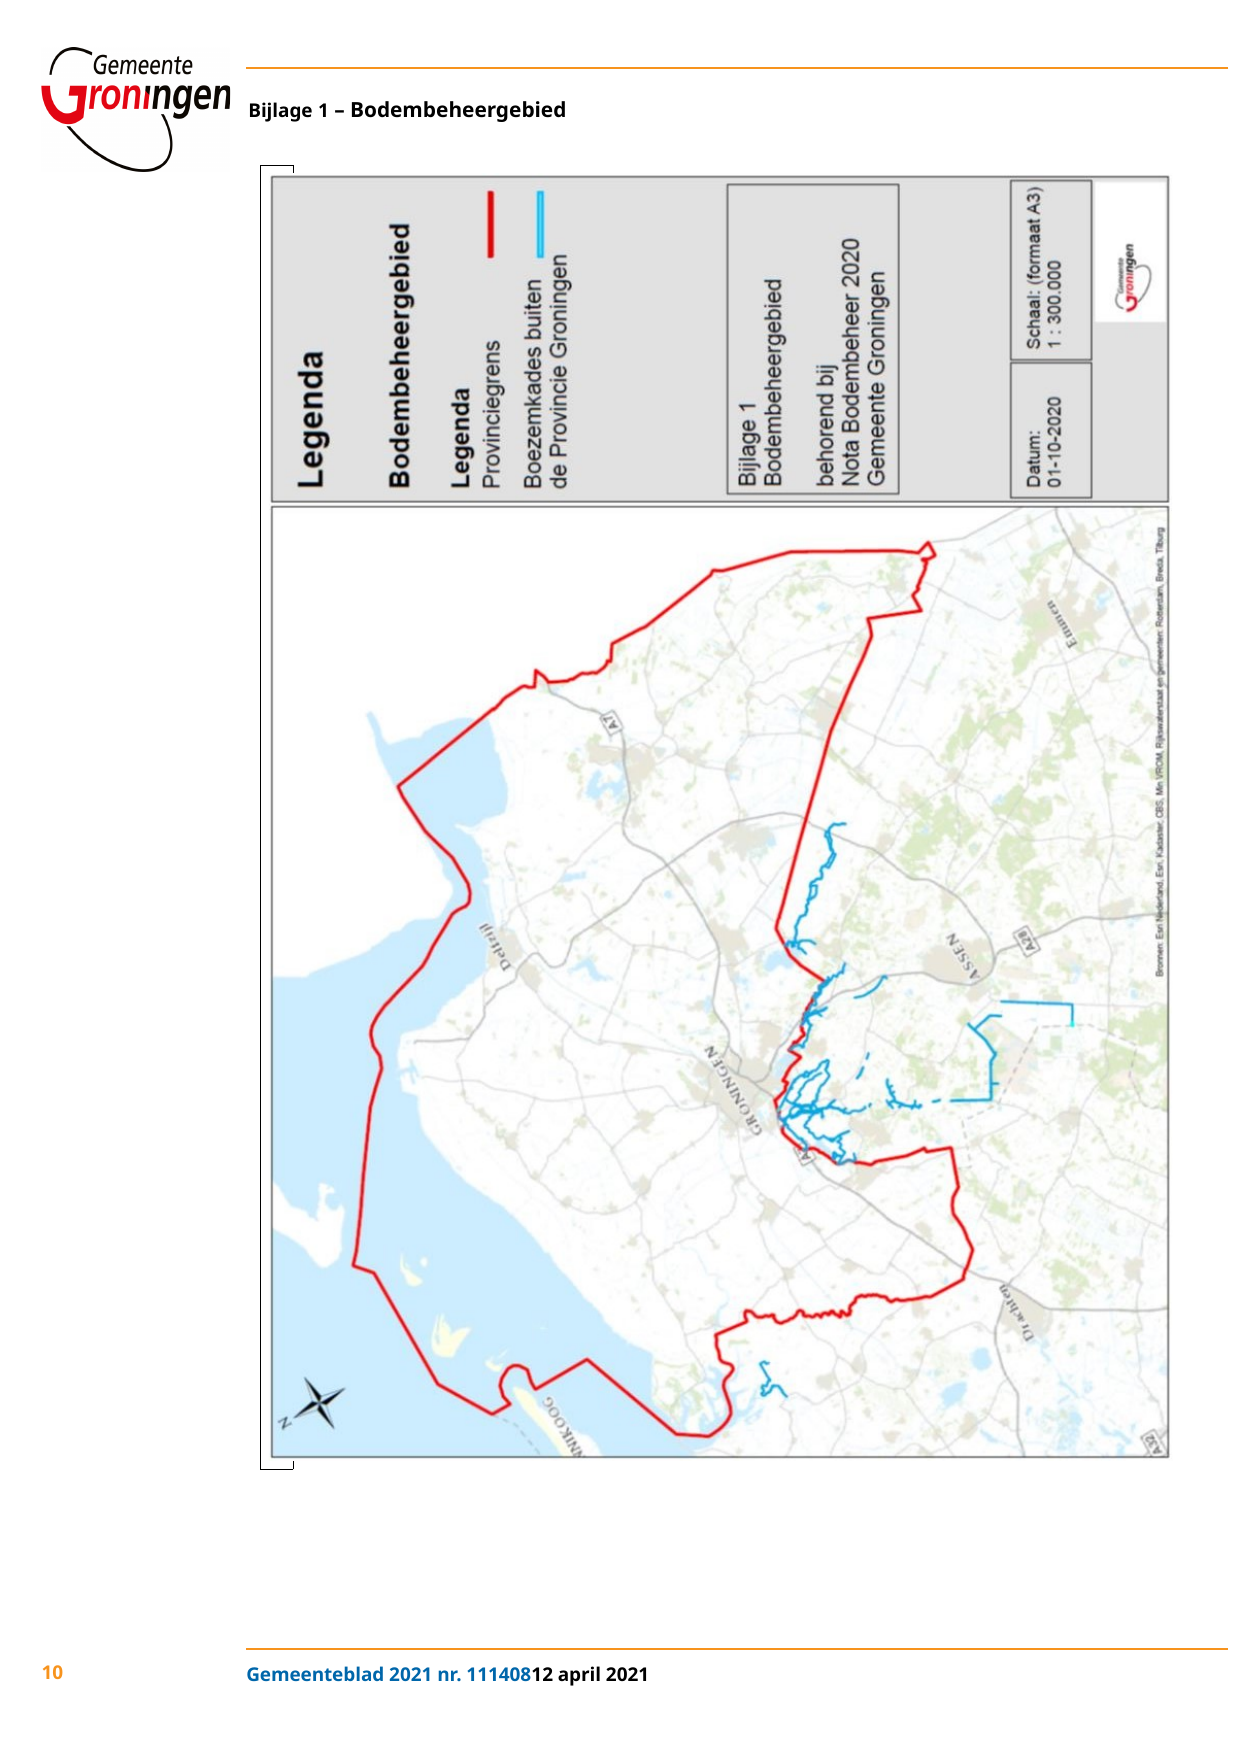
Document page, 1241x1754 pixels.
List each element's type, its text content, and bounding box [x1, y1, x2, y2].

picture [41, 47, 231, 172]
picture [268, 173, 1173, 1461]
text Bijlage 1 – Bodembeheergebied [248, 95, 1152, 123]
